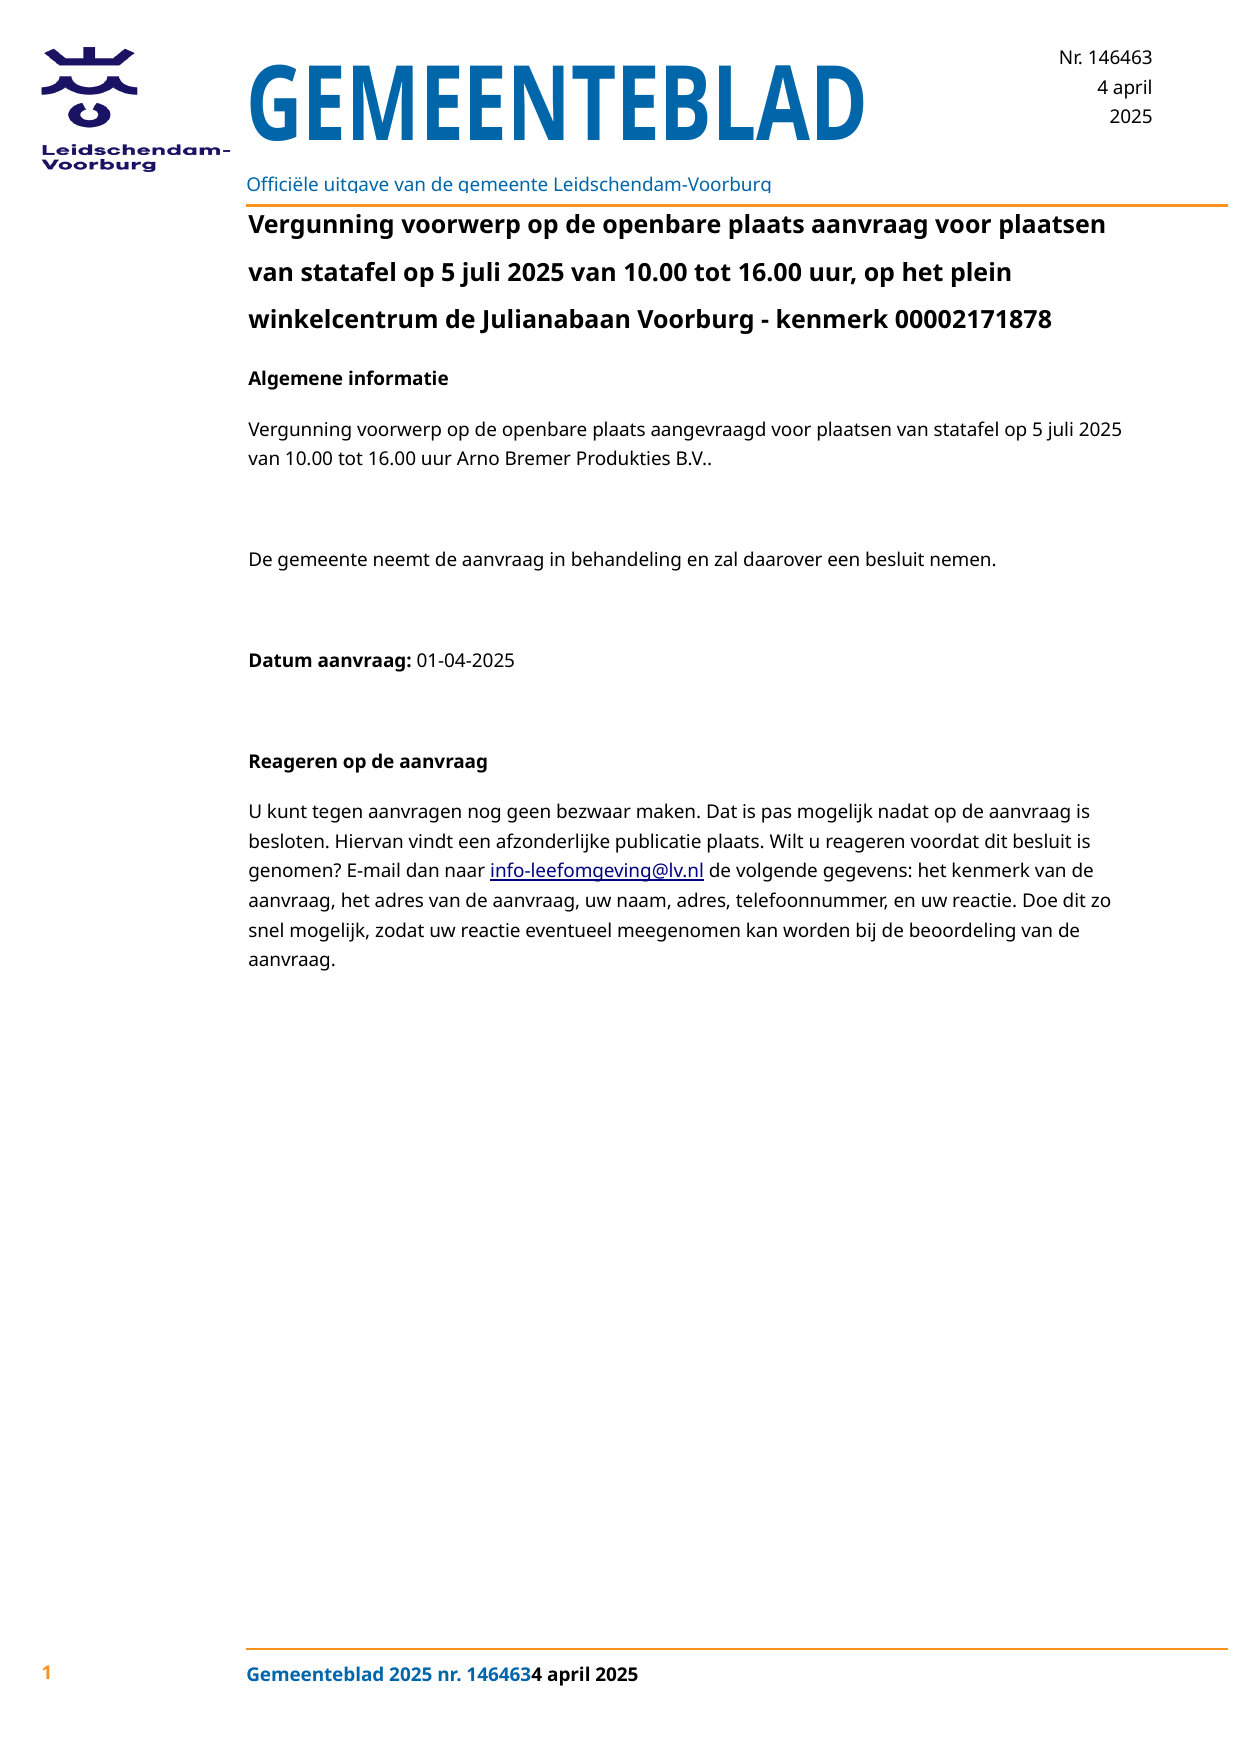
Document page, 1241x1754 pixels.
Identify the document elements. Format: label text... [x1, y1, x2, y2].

text Vergunning voorwerp op de openbare plaats aangevraagd voor plaatsen van statafel op 5 juli 2025 van 10.00 tot 16.00 uur Arno Bremer Produkties B.V.. [248, 416, 1152, 471]
text Datum aanvraag: 01-04-2025 [248, 647, 1152, 673]
text Reageren op de aanvraag [248, 748, 1152, 774]
text Vergunning voorwerp op de openbare plaats aanvraag voor plaatsen van statafel op 5 juli 2025 van 10.00 tot 16.00 uur, op het plein winkelcentrum de Julianabaan Voorburg - kenmerk 00002171878 [248, 207, 1152, 336]
text De gemeente neemt de aanvraag in behandeling en zal daarover een besluit nemen. [248, 546, 1152, 572]
text U kunt tegen aanvragen nog geen bezwaar maken. Dat is pas mogelijk nadat op de aanvraag is besloten. Hiervan vindt een afzonderlijke publicatie plaats. Wilt u reageren voordat dit besluit is genomen? E-mail dan naar info-leefomgeving@lv.nl de volgende gegevens: het kenmerk van de aanvraag, het adres van de aanvraag, uw naam, adres, telefoonnummer, en uw reactie. Doe dit zo snel mogelijk, zodat uw reactie eventueel meegenomen kan worden bij de beoordeling van de aanvraag. [248, 798, 1152, 972]
text Algemene informatie [248, 366, 1152, 391]
picture [41, 47, 231, 172]
